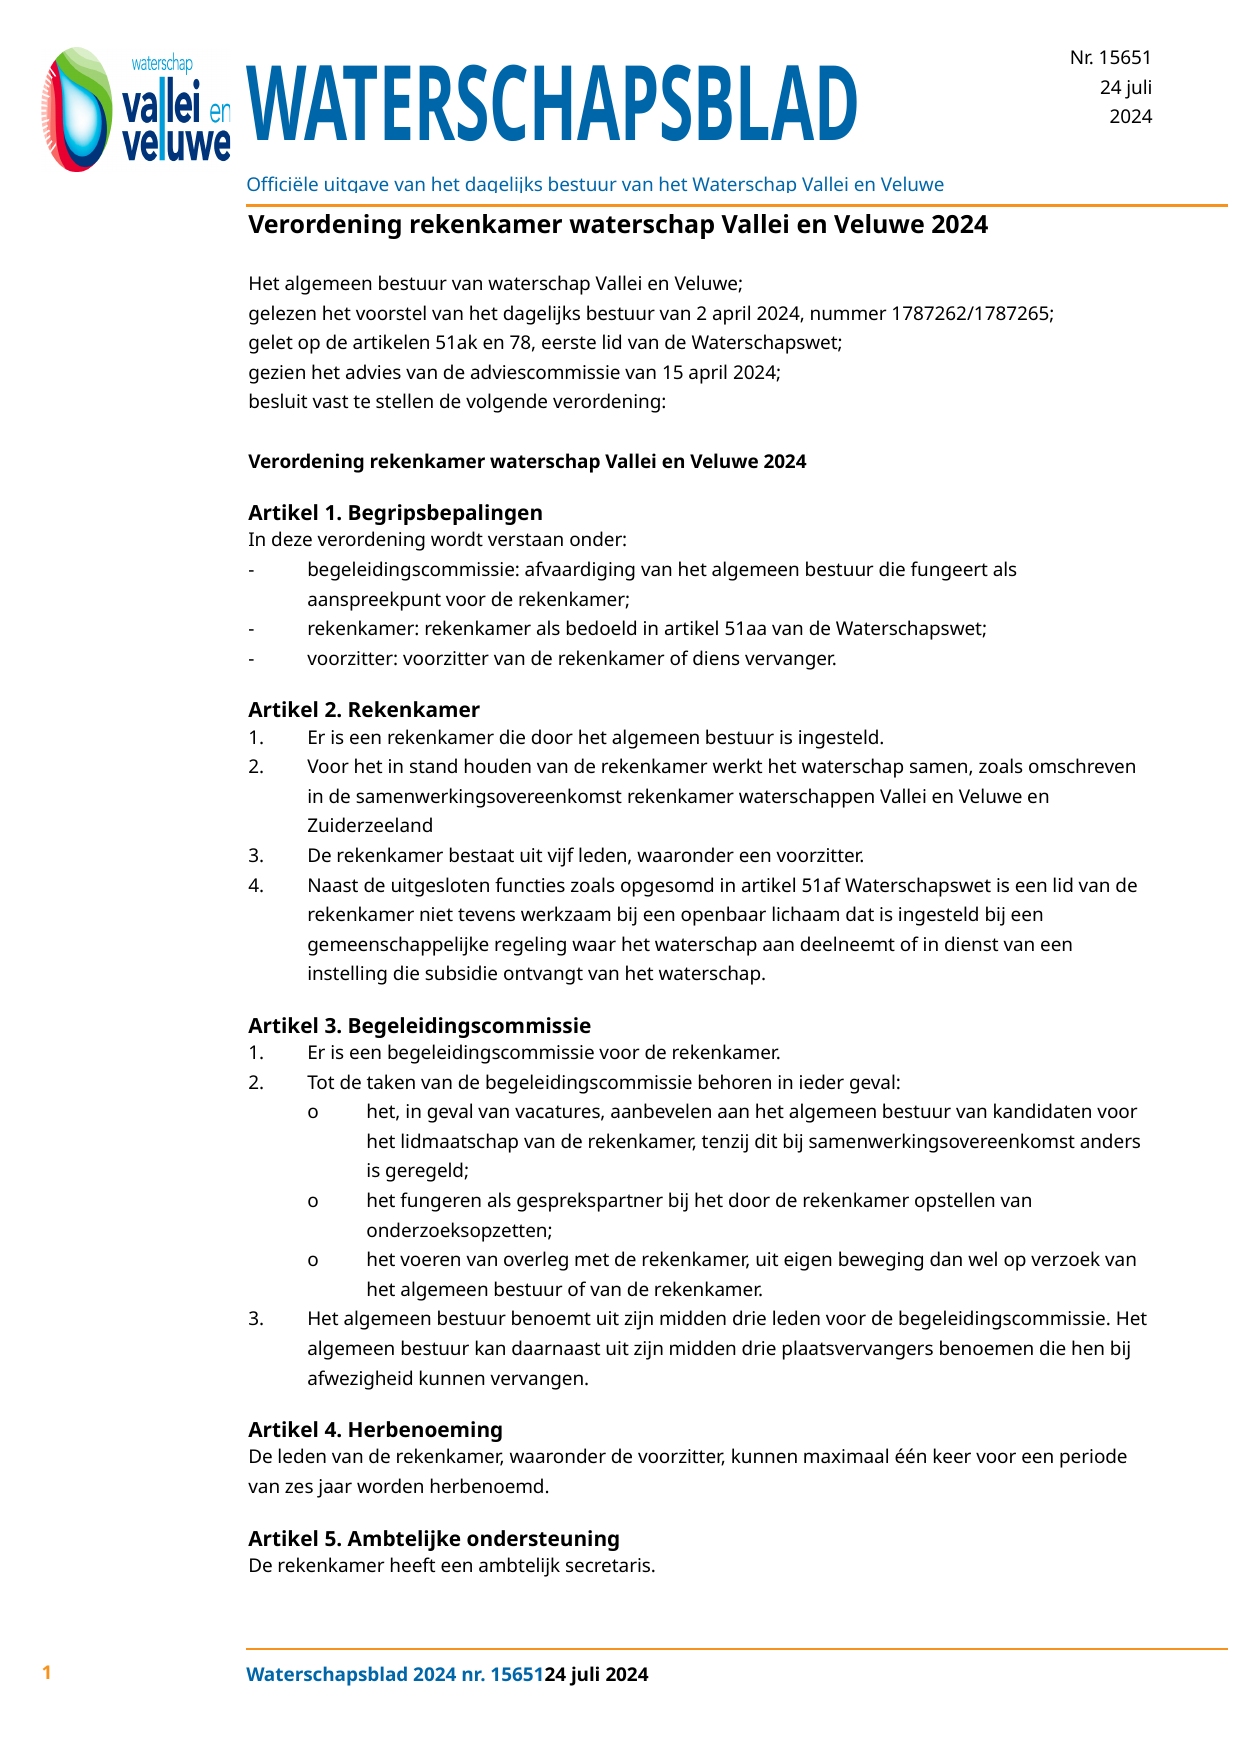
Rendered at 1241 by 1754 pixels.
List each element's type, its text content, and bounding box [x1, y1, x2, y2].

text Artikel 1. Begripsbepalingen [248, 498, 1152, 527]
list het fungeren als gesprekspartner bij het door de rekenkamer opstellen van onderzoeksopzetten; [307, 1187, 1152, 1243]
list De rekenkamer bestaat uit vijf leden, waaronder een voorzitter. [248, 842, 1152, 868]
list Het algemeen bestuur benoemt uit zijn midden drie leden voor de begeleidingscommissie. Het algemeen bestuur kan daarnaast uit zijn midden drie plaatsvervangers benoemen die hen bij afwezigheid kunnen vervangen. [248, 1306, 1152, 1391]
text De rekenkamer heeft een ambtelijk secretaris. [248, 1552, 1152, 1578]
list Voor het in stand houden van de rekenkamer werkt het waterschap samen, zoals omschreven in de samenwerkingsovereenkomst rekenkamer waterschappen Vallei en Veluwe en Zuiderzeeland [248, 753, 1152, 838]
text Verordening rekenkamer waterschap Vallei en Veluwe 2024 [248, 207, 1152, 241]
list het, in geval van vacatures, aanbevelen aan het algemeen bestuur van kandidaten voor het lidmaatschap van de rekenkamer, tenzij dit bij samenwerkingsovereenkomst anders is geregeld; [307, 1098, 1152, 1183]
text besluit vast te stellen de volgende verordening: [248, 389, 1152, 414]
text Artikel 5. Ambtelijke ondersteuning [248, 1524, 1152, 1552]
picture [41, 47, 231, 172]
list het voeren van overleg met de rekenkamer, uit eigen beweging dan wel op verzoek van het algemeen bestuur of van de rekenkamer. [307, 1246, 1152, 1302]
text Artikel 3. Begeleidingscommissie [248, 1011, 1152, 1039]
text gelet op de artikelen 51ak en 78, eerste lid van de Waterschapswet; [248, 329, 1152, 355]
text In deze verordening wordt verstaan onder: [248, 527, 1152, 552]
list Naast de uitgesloten functies zoals opgesomd in artikel 51af Waterschapswet is een lid van de rekenkamer niet tevens werkzaam bij een openbaar lichaam dat is ingesteld bij een gemeenschappelijke regeling waar het waterschap aan deelneemt of in dienst van een instelling die subsidie ontvangt van het waterschap. [248, 872, 1152, 986]
list begeleidingscommissie: afvaardiging van het algemeen bestuur die fungeert als aanspreekpunt voor de rekenkamer; [248, 556, 1152, 612]
text Het algemeen bestuur van waterschap Vallei en Veluwe; [248, 270, 1152, 296]
list rekenkamer: rekenkamer als bedoeld in artikel 51aa van de Waterschapswet; [248, 615, 1152, 641]
list Er is een begeleidingscommissie voor de rekenkamer. [248, 1039, 1152, 1065]
list Tot de taken van de begeleidingscommissie behoren in ieder geval: [248, 1069, 1152, 1095]
text De leden van de rekenkamer, waaronder de voorzitter, kunnen maximaal één keer voor een periode van zes jaar worden herbenoemd. [248, 1444, 1152, 1499]
list Er is een rekenkamer die door het algemeen bestuur is ingesteld. [248, 724, 1152, 749]
list voorzitter: voorzitter van de rekenkamer of diens vervanger. [248, 645, 1152, 671]
text Artikel 2. Rekenkamer [248, 695, 1152, 724]
text Verordening rekenkamer waterschap Vallei en Veluwe 2024 [248, 448, 1152, 473]
text gelezen het voorstel van het dagelijks bestuur van 2 april 2024, nummer 1787262/1787265; [248, 300, 1152, 326]
text gezien het advies van de adviescommissie van 15 april 2024; [248, 359, 1152, 385]
text Artikel 4. Herbenoeming [248, 1415, 1152, 1444]
